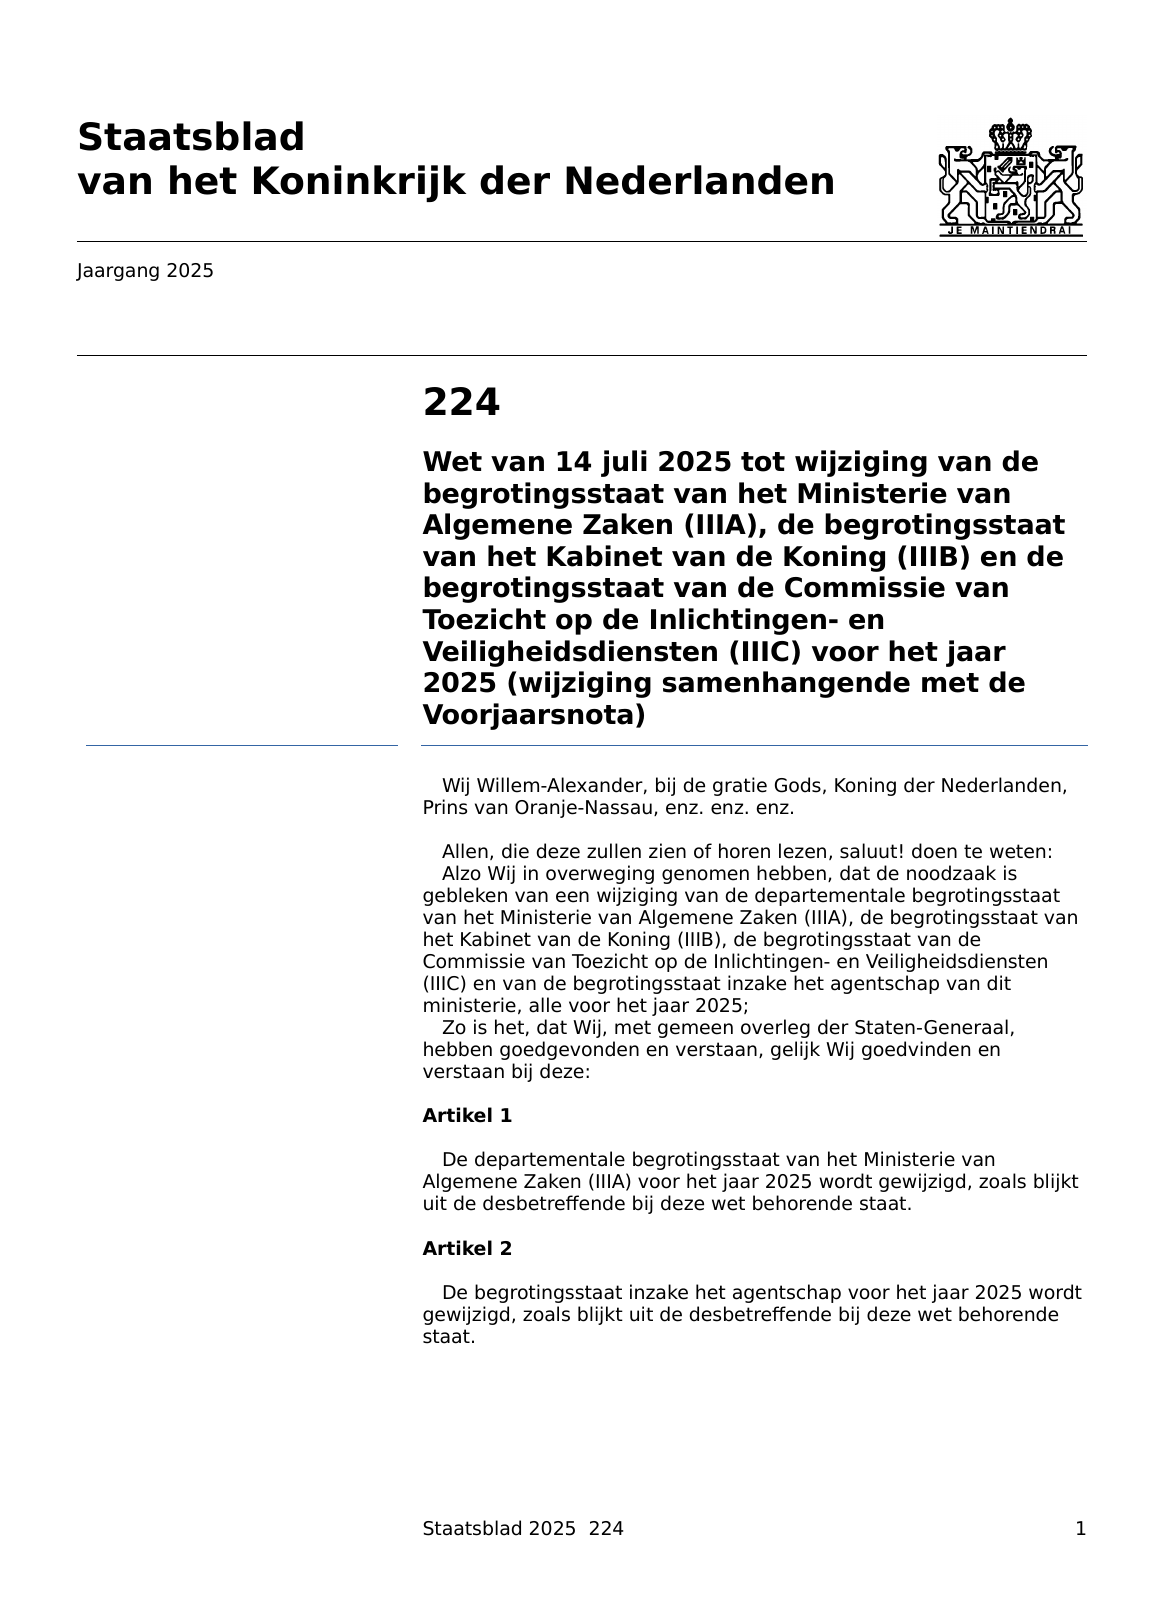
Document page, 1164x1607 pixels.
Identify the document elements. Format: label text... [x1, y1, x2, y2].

table_header [886, 100, 1087, 241]
picture [936, 115, 1087, 240]
text Allen, die deze zullen zien of horen lezen, saluut! doen te weten: [422, 841, 1087, 863]
text De departementale begrotingsstaat van het Ministerie van Algemene Zaken (IIIA) voor het jaar 2025 wordt gewijzigd, zoals blijkt uit de desbetreffende bij deze wet behorende staat. [422, 1149, 1087, 1215]
text Wet van 14 juli 2025 tot wijziging van de begrotingsstaat van het Ministerie van Algemene Zaken (IIIA), de begrotingsstaat van het Kabinet van de Koning (IIIB) en de begrotingsstaat van de Commissie van Toezicht op de Inlichtingen- en Veiligheidsdiensten (IIIC) voor het jaar 2025 (wijziging samenhangende met de Voorjaarsnota) [422, 447, 1087, 731]
table_header Staatsblad van het Koninkrijk der Nederlanden [77, 100, 886, 241]
subtitle Artikel 1 [422, 1105, 1087, 1127]
text De begrotingsstaat inzake het agentschap voor het jaar 2025 wordt gewijzigd, zoals blijkt uit de desbetreffende bij deze wet behorende staat. [422, 1282, 1087, 1347]
text Wij Willem-Alexander, bij de gratie Gods, Koning der Nederlanden, Prins van Oranje-Nassau, enz. enz. enz. [422, 775, 1087, 819]
text Zo is het, dat Wij, met gemeen overleg der Staten-Generaal, hebben goedgevonden en verstaan, gelijk Wij goedvinden en verstaan bij deze: [422, 1017, 1087, 1083]
subtitle Artikel 2 [422, 1237, 1087, 1259]
table_cell Jaargang 2025 [77, 242, 1087, 355]
text Alzo Wij in overweging genomen hebben, dat de noodzaak is gebleken van een wijziging van de departementale begrotingsstaat van het Ministerie van Algemene Zaken (IIIA), de begrotingsstaat van het Kabinet van de Koning (IIIB), de begrotingsstaat van de Commissie van Toezicht op de Inlichtingen- en Veiligheidsdiensten (IIIC) en van de begrotingsstaat inzake het agentschap van dit ministerie, alle voor het jaar 2025; [422, 863, 1087, 1017]
subtitle 224 [422, 381, 1087, 424]
